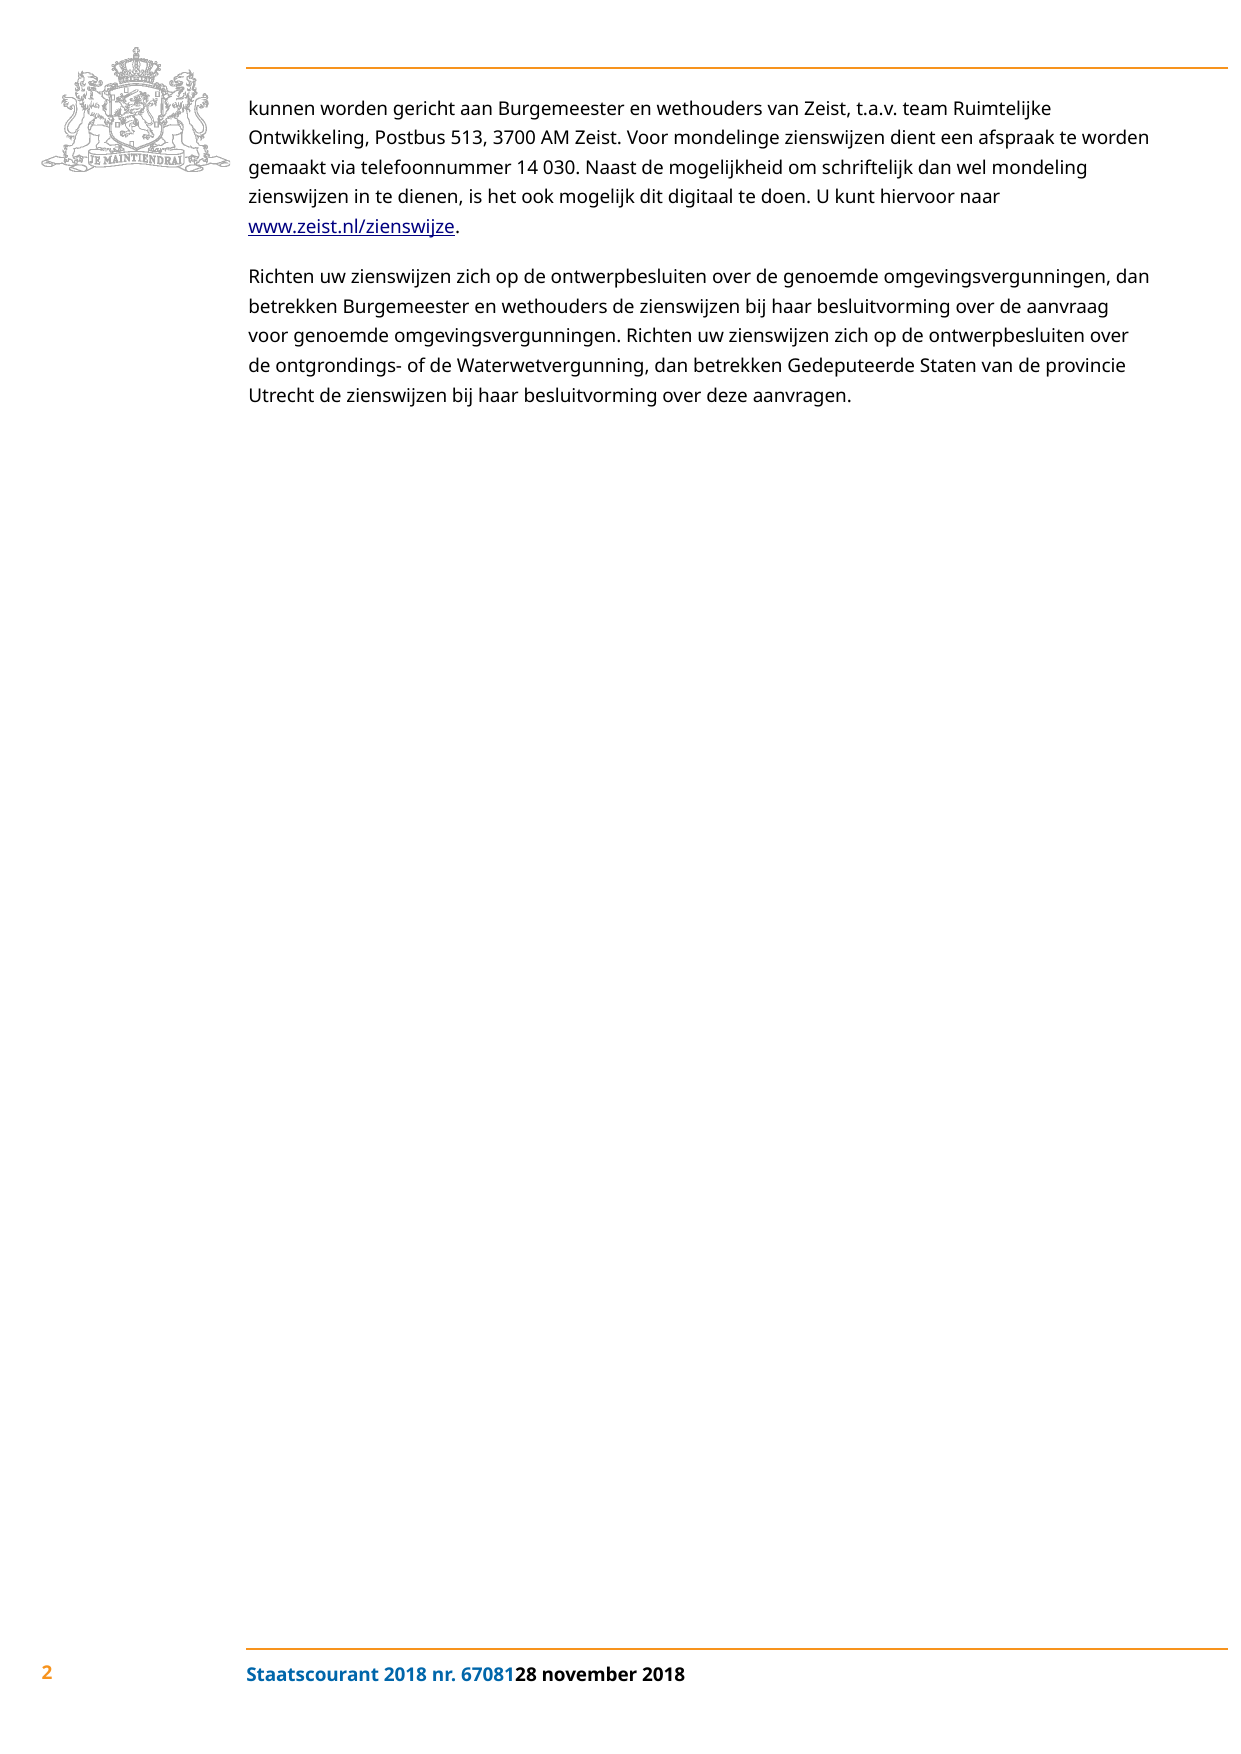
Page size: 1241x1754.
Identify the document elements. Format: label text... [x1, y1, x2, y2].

picture [41, 47, 231, 172]
text kunnen worden gericht aan Burgemeester en wethouders van Zeist, t.a.v. team Ruimtelijke Ontwikkeling, Postbus 513, 3700 AM Zeist. Voor mondelinge zienswijzen dient een afspraak te worden gemaakt via telefoonnummer 14 030. Naast de mogelijkheid om schriftelijk dan wel mondeling zienswijzen in te dienen, is het ook mogelijk dit digitaal te doen. U kunt hiervoor naar www.zeist.nl/zienswijze. [248, 95, 1152, 239]
text Richten uw zienswijzen zich op de ontwerpbesluiten over de genoemde omgevingsvergunningen, dan betrekken Burgemeester en wethouders de zienswijzen bij haar besluitvorming over de aanvraag voor genoemde omgevingsvergunningen. Richten uw zienswijzen zich op de ontwerpbesluiten over de ontgrondings- of de Waterwetvergunning, dan betrekken Gedeputeerde Staten van de provincie Utrecht de zienswijzen bij haar besluitvorming over deze aanvragen. [248, 263, 1152, 408]
